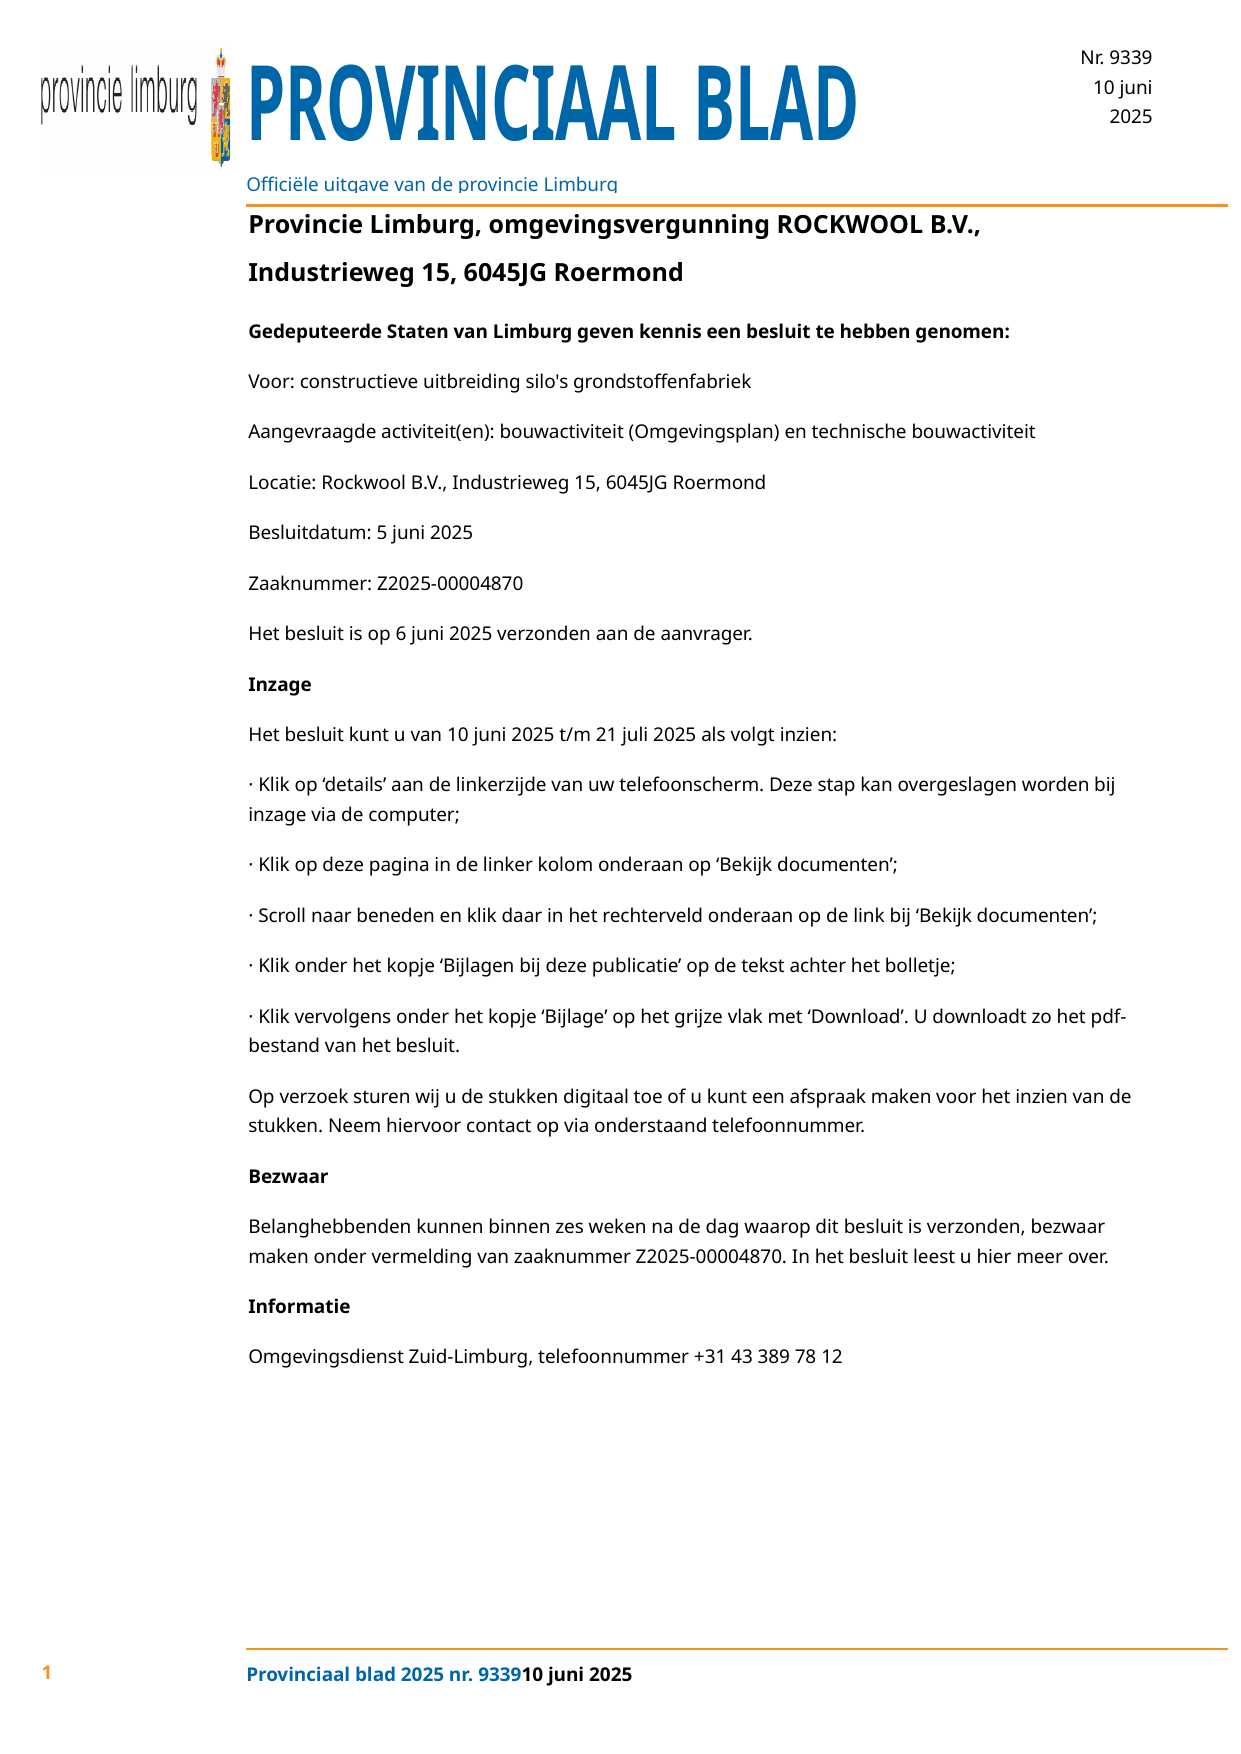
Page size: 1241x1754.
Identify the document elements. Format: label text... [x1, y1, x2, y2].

picture [41, 47, 231, 172]
text · Klik onder het kopje ‘Bijlagen bij deze publicatie’ op de tekst achter het bolletje; [248, 952, 1152, 978]
text Zaaknummer: Z2025-00004870 [248, 570, 1152, 596]
text Het besluit kunt u van 10 juni 2025 t/m 21 juli 2025 als volgt inzien: [248, 721, 1152, 747]
text Locatie: Rockwool B.V., Industrieweg 15, 6045JG Roermond [248, 469, 1152, 495]
text Aangevraagde activiteit(en): bouwactiviteit (Omgevingsplan) en technische bouwactiviteit [248, 419, 1152, 444]
text Informatie [248, 1293, 1152, 1319]
text Het besluit is op 6 juni 2025 verzonden aan de aanvrager. [248, 620, 1152, 646]
text · Klik op deze pagina in de linker kolom onderaan op ‘Bekijk documenten’; [248, 852, 1152, 877]
text Op verzoek sturen wij u de stukken digitaal toe of u kunt een afspraak maken voor het inzien van de stukken. Neem hiervoor contact op via onderstaand telefoonnummer. [248, 1083, 1152, 1138]
text Bezwaar [248, 1163, 1152, 1189]
text Belanghebbenden kunnen binnen zes weken na de dag waarop dit besluit is verzonden, bezwaar maken onder vermelding van zaaknummer Z2025-00004870. In het besluit leest u hier meer over. [248, 1213, 1152, 1269]
text · Scroll naar beneden en klik daar in het rechterveld onderaan op de link bij ‘Bekijk documenten’; [248, 902, 1152, 928]
text Gedeputeerde Staten van Limburg geven kennis een besluit te hebben genomen: [248, 318, 1152, 344]
text Besluitdatum: 5 juni 2025 [248, 519, 1152, 545]
text Voor: constructieve uitbreiding silo's grondstoffenfabriek [248, 368, 1152, 394]
text Provincie Limburg, omgevingsvergunning ROCKWOOL B.V., Industrieweg 15, 6045JG Roermond [248, 207, 1152, 288]
text · Klik vervolgens onder het kopje ‘Bijlage’ op het grijze vlak met ‘Download’. U downloadt zo het pdf-bestand van het besluit. [248, 1003, 1152, 1058]
text Inzage [248, 671, 1152, 697]
text · Klik op ‘details’ aan de linkerzijde van uw telefoonscherm. Deze stap kan overgeslagen worden bij inzage via de computer; [248, 772, 1152, 827]
text Omgevingsdienst Zuid-Limburg, telefoonnummer +31 43 389 78 12 [248, 1344, 1152, 1369]
